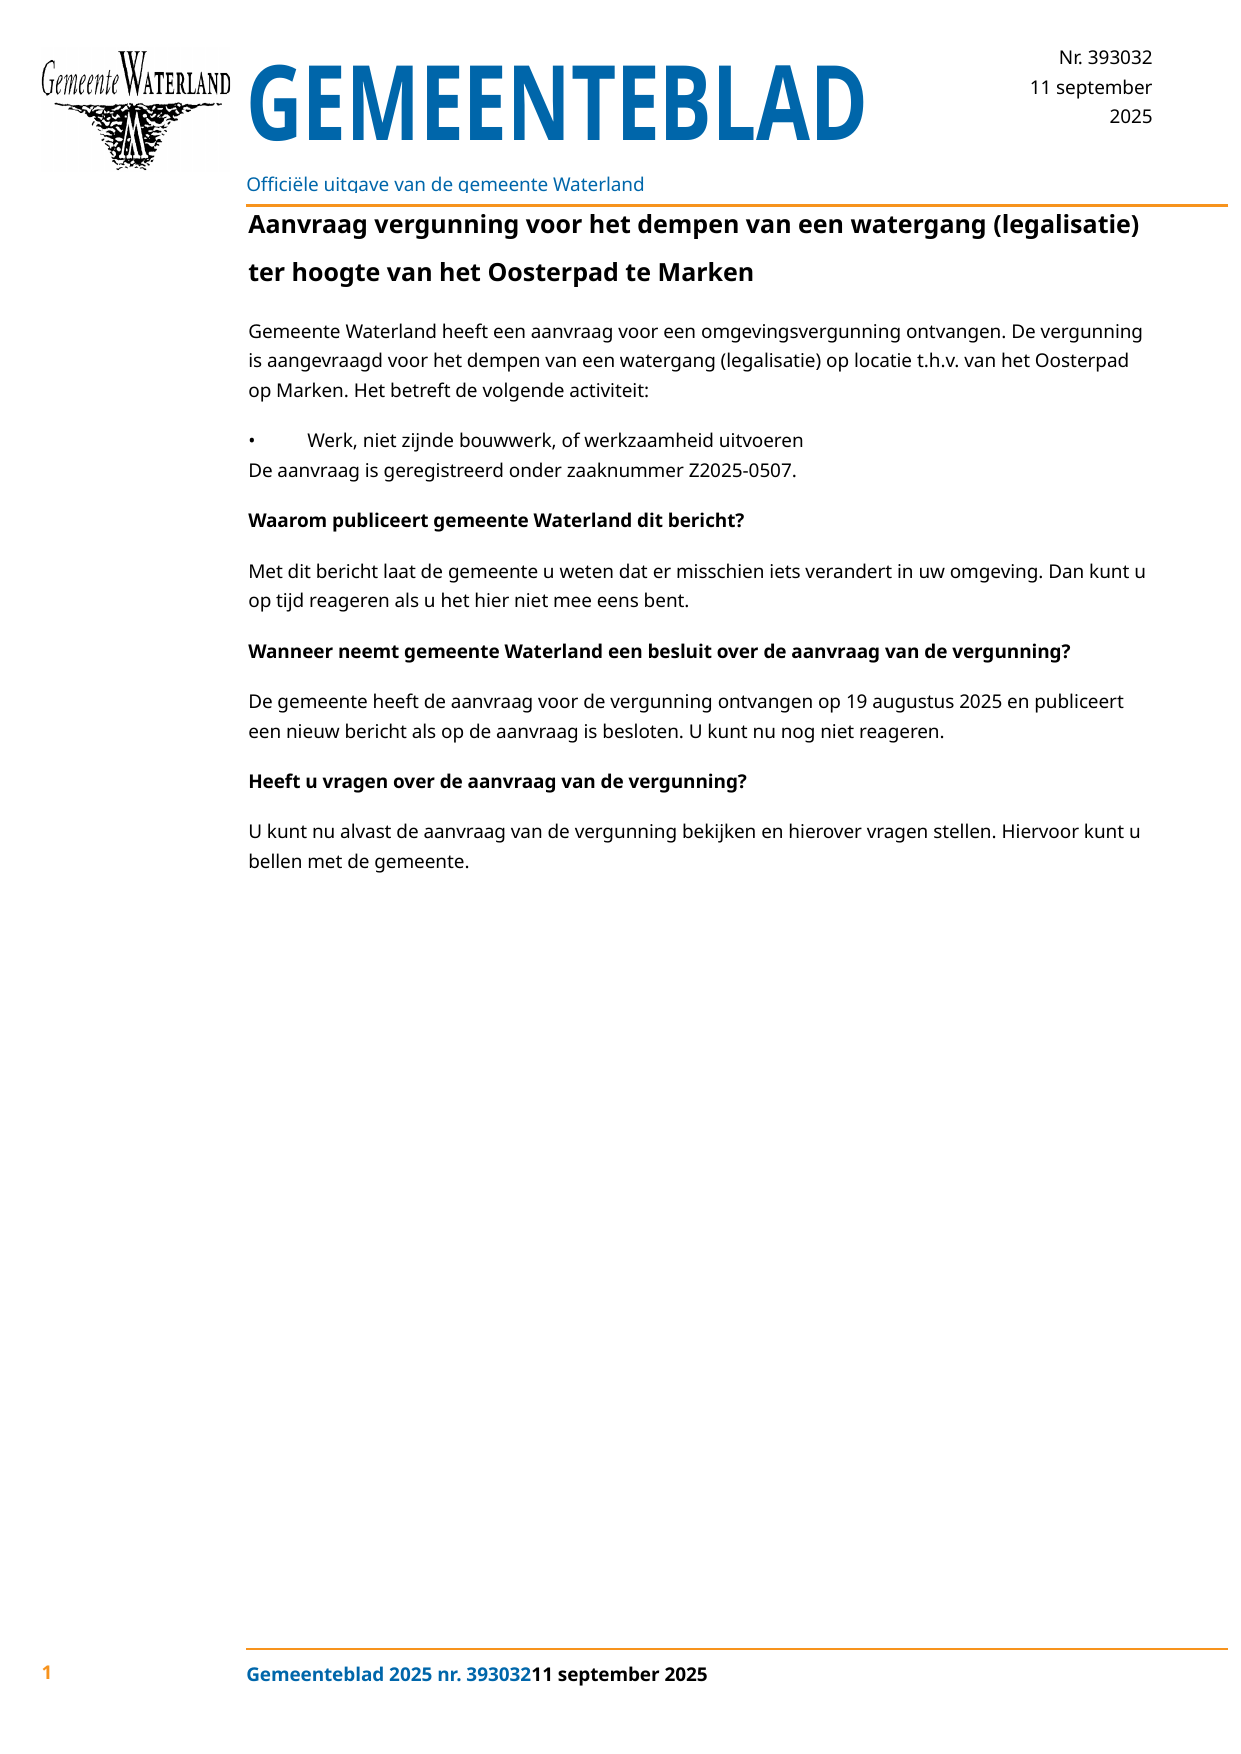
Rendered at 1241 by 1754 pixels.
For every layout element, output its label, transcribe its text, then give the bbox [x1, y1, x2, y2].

text Gemeente Waterland heeft een aanvraag voor een omgevingsvergunning ontvangen. De vergunning is aangevraagd voor het dempen van een watergang (legalisatie) op locatie t.h.v. van het Oosterpad op Marken. Het betreft de volgende activiteit: [248, 318, 1152, 403]
text De aanvraag is geregistreerd onder zaaknummer Z2025-0507. [248, 457, 1152, 483]
text De gemeente heeft de aanvraag voor de vergunning ontvangen op 19 augustus 2025 en publiceert een nieuw bericht als op de aanvraag is besloten. U kunt nu nog niet reageren. [248, 688, 1152, 744]
text Wanneer neemt gemeente Waterland een besluit over de aanvraag van de vergunning? [248, 638, 1152, 664]
text Met dit bericht laat de gemeente u weten dat er misschien iets verandert in uw omgeving. Dan kunt u op tijd reageren als u het hier niet mee eens bent. [248, 558, 1152, 613]
text Aanvraag vergunning voor het dempen van een watergang (legalisatie) ter hoogte van het Oosterpad te Marken [248, 207, 1152, 288]
text Heeft u vragen over de aanvraag van de vergunning? [248, 768, 1152, 794]
text Waarom publiceert gemeente Waterland dit bericht? [248, 507, 1152, 533]
text U kunt nu alvast de aanvraag van de vergunning bekijken en hierover vragen stellen. Hiervoor kunt u bellen met de gemeente. [248, 819, 1152, 874]
picture [41, 47, 231, 172]
list Werk, niet zijnde bouwwerk, of werkzaamheid uitvoeren [248, 427, 1152, 453]
